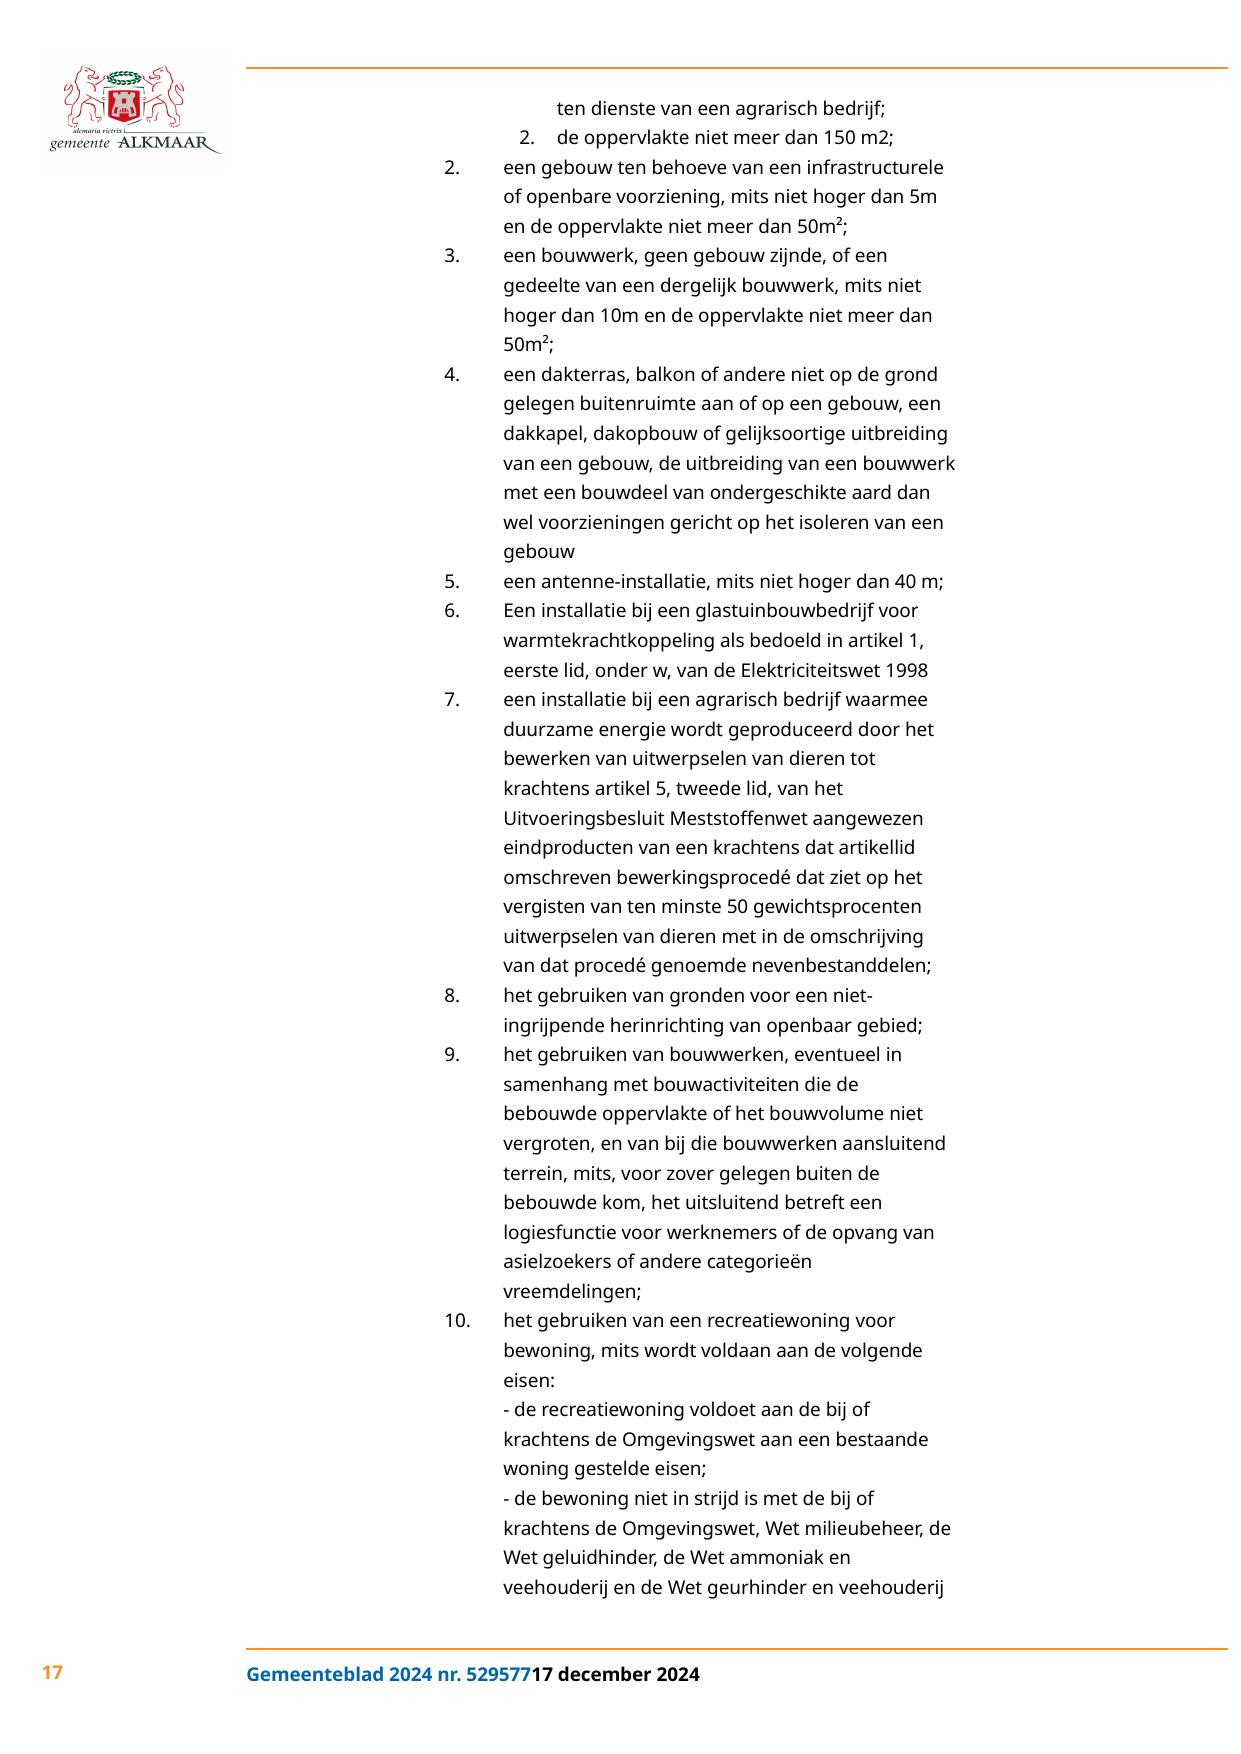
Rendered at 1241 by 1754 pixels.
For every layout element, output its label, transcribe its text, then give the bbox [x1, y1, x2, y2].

table_cell [248, 95, 444, 1600]
table_cell [956, 95, 1152, 1600]
picture [41, 47, 231, 172]
table_cell ten dienste van een agrarisch bedrijf; de oppervlakte niet meer dan 150 m2; een gebouw ten behoeve van een infrastructurele of openbare voorziening, mits niet hoger dan 5m en de oppervlakte niet meer dan 50m²; een bouwwerk, geen gebouw zijnde, of een gedeelte van een dergelijk bouwwerk, mits niet hoger dan 10m en de oppervlakte niet meer dan 50m²; een dakterras, balkon of andere niet op de grond gelegen buitenruimte aan of op een gebouw, een dakkapel, dakopbouw of gelijksoortige uitbreiding van een gebouw, de uitbreiding van een bouwwerk met een bouwdeel van ondergeschikte aard dan wel voorzieningen gericht op het isoleren van een gebouw een antenne-installatie, mits niet hoger dan 40 m; Een installatie bij een glastuinbouwbedrijf voor warmtekrachtkoppeling als bedoeld in artikel 1, eerste lid, onder w, van de Elektriciteitswet 1998 een installatie bij een agrarisch bedrijf waarmee duurzame energie wordt geproduceerd door het bewerken van uitwerpselen van dieren tot krachtens artikel 5, tweede lid, van het Uitvoeringsbesluit Meststoffenwet aangewezen eindproducten van een krachtens dat artikellid omschreven bewerkingsprocedé dat ziet op het vergisten van ten minste 50 gewichtsprocenten uitwerpselen van dieren met in de omschrijving van dat procedé genoemde nevenbestanddelen; het gebruiken van gronden voor een niet-ingrijpende herinrichting van openbaar gebied; het gebruiken van bouwwerken, eventueel in samenhang met bouwactiviteiten die de bebouwde oppervlakte of het bouwvolume niet vergroten, en van bij die bouwwerken aansluitend terrein, mits, voor zover gelegen buiten de bebouwde kom, het uitsluitend betreft een logiesfunctie voor werknemers of de opvang van asielzoekers of andere categorieën vreemdelingen; het gebruiken van een recreatiewoning voor bewoning, mits wordt voldaan aan de volgende eisen: - de recreatiewoning voldoet aan de bij of krachtens de Omgevingswet aan een bestaande woning gestelde eisen; - de bewoning niet in strijd is met de bij of krachtens de Omgevingswet, Wet milieubeheer, de Wet geluidhinder, de Wet ammoniak en veehouderij en de Wet geurhinder en veehouderij [444, 95, 956, 1600]
